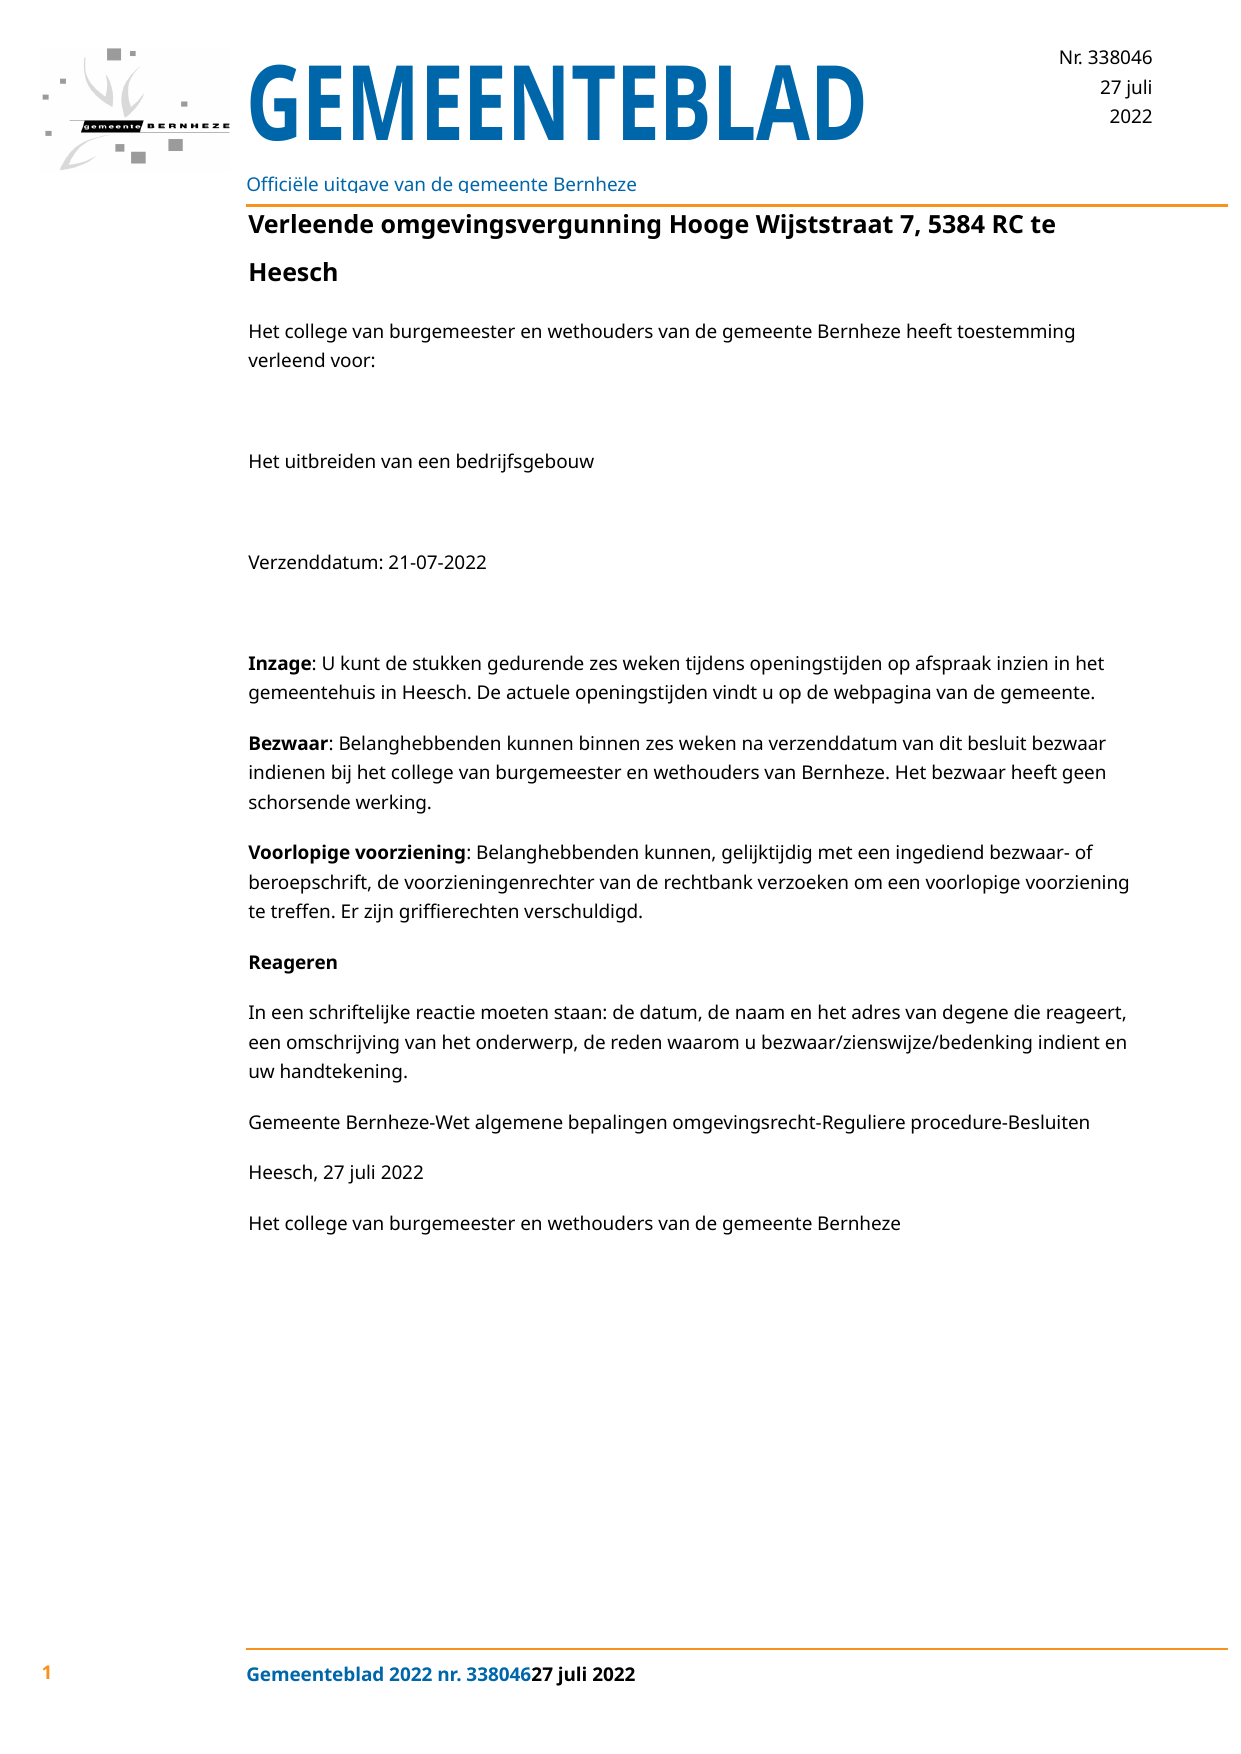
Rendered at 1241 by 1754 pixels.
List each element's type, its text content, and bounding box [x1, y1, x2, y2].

text Inzage: U kunt de stukken gedurende zes weken tijdens openingstijden op afspraak inzien in het gemeentehuis in Heesch. De actuele openingstijden vindt u op de webpagina van de gemeente. [248, 650, 1152, 705]
text Bezwaar: Belanghebbenden kunnen binnen zes weken na verzenddatum van dit besluit bezwaar indienen bij het college van burgemeester en wethouders van Bernheze. Het bezwaar heeft geen schorsende werking. [248, 730, 1152, 815]
text Voorlopige voorziening: Belanghebbenden kunnen, gelijktijdig met een ingediend bezwaar- of beroepschrift, de voorzieningenrechter van de rechtbank verzoeken om een voorlopige voorziening te treffen. Er zijn griffierechten verschuldigd. [248, 839, 1152, 924]
picture [41, 47, 231, 172]
text Gemeente Bernheze-Wet algemene bepalingen omgevingsrecht-Reguliere procedure-Besluiten [248, 1109, 1152, 1135]
text Het uitbreiden van een bedrijfsgebouw [248, 448, 1152, 474]
text Heesch, 27 juli 2022 [248, 1159, 1152, 1185]
text Het college van burgemeester en wethouders van de gemeente Bernheze [248, 1210, 1152, 1236]
text In een schriftelijke reactie moeten staan: de datum, de naam en het adres van degene die reageert, een omschrijving van het onderwerp, de reden waarom u bezwaar/zienswijze/bedenking indient en uw handtekening. [248, 999, 1152, 1084]
text Het college van burgemeester en wethouders van de gemeente Bernheze heeft toestemming verleend voor: [248, 318, 1152, 373]
text Verleende omgevingsvergunning Hooge Wijststraat 7, 5384 RC te Heesch [248, 207, 1152, 288]
text Verzenddatum: 21-07-2022 [248, 549, 1152, 575]
text Reageren [248, 949, 1152, 975]
